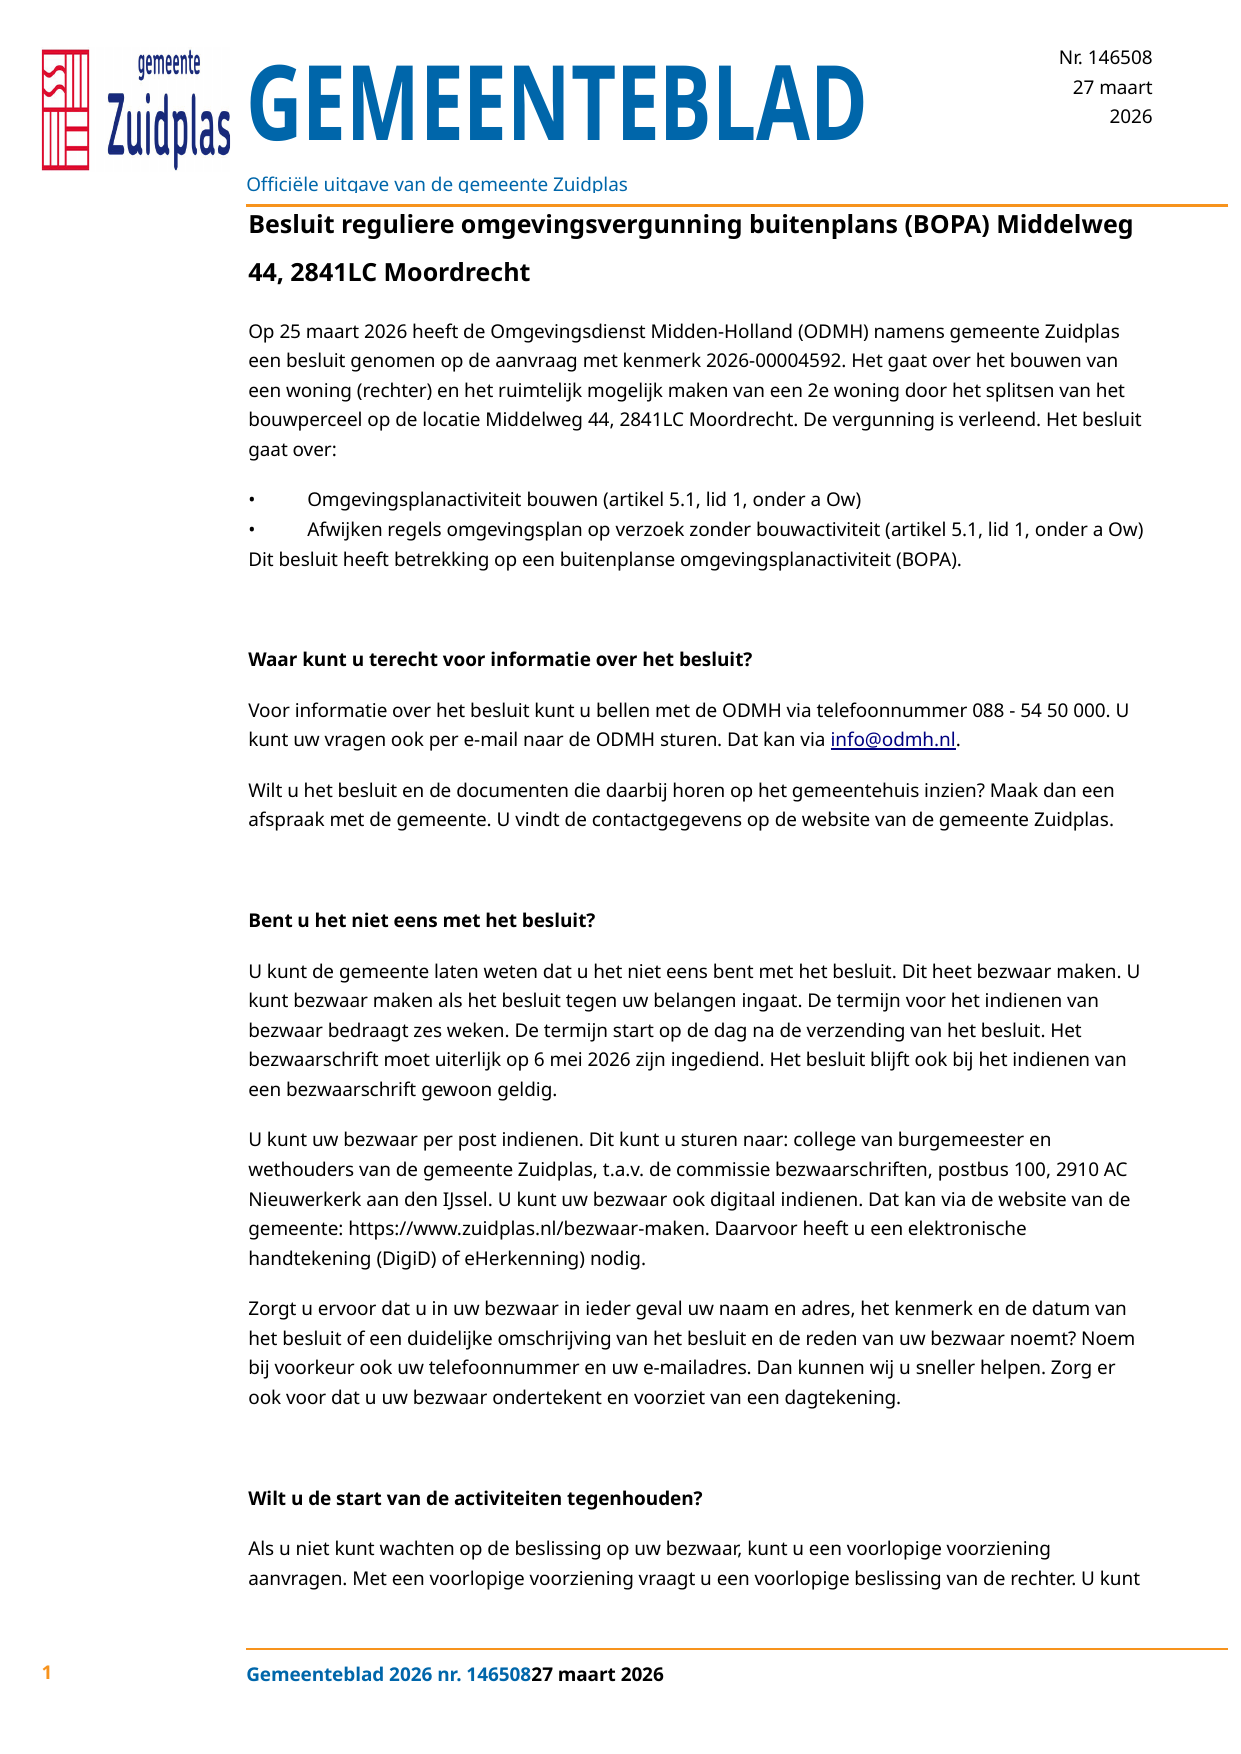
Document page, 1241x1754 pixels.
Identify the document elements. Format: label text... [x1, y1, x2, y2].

text Voor informatie over het besluit kunt u bellen met de ODMH via telefoonnummer 088 - 54 50 000. U kunt uw vragen ook per e-mail naar de ODMH sturen. Dat kan via info@odmh.nl. [248, 697, 1152, 752]
text Op 25 maart 2026 heeft de Omgevingsdienst Midden-Holland (ODMH) namens gemeente Zuidplas een besluit genomen op de aanvraag met kenmerk 2026-00004592. Het gaat over het bouwen van een woning (rechter) en het ruimtelijk mogelijk maken van een 2e woning door het splitsen van het bouwperceel op de locatie Middelweg 44, 2841LC Moordrecht. De vergunning is verleend. Het besluit gaat over: [248, 318, 1152, 462]
text Dit besluit heeft betrekking op een buitenplanse omgevingsplanactiviteit (BOPA). [248, 546, 1152, 572]
text U kunt uw bezwaar per post indienen. Dit kunt u sturen naar: college van burgemeester en wethouders van de gemeente Zuidplas, t.a.v. de commissie bezwaarschriften, postbus 100, 2910 AC Nieuwerkerk aan den IJssel. U kunt uw bezwaar ook digitaal indienen. Dat kan via de website van de gemeente: https://www.zuidplas.nl/bezwaar-maken. Daarvoor heeft u een elektronische handtekening (DigiD) of eHerkenning) nodig. [248, 1127, 1152, 1271]
text U kunt de gemeente laten weten dat u het niet eens bent met het besluit. Dit heet bezwaar maken. U kunt bezwaar maken als het besluit tegen uw belangen ingaat. De termijn voor het indienen van bezwaar bedraagt zes weken. De termijn start op de dag na de verzending van het besluit. Het bezwaarschrift moet uiterlijk op 6 mei 2026 zijn ingediend. Het besluit blijft ook bij het indienen van een bezwaarschrift gewoon geldig. [248, 958, 1152, 1102]
text Als u niet kunt wachten op de beslissing op uw bezwaar, kunt u een voorlopige voorziening aanvragen. Met een voorlopige voorziening vraagt u een voorlopige beslissing van de rechter. U kunt [248, 1535, 1152, 1591]
text Wilt u het besluit en de documenten die daarbij horen op het gemeentehuis inzien? Maak dan een afspraak met de gemeente. U vindt de contactgegevens op de website van de gemeente Zuidplas. [248, 777, 1152, 832]
text Zorgt u ervoor dat u in uw bezwaar in ieder geval uw naam en adres, het kenmerk en de datum van het besluit of een duidelijke omschrijving van het besluit en de reden van uw bezwaar noemt? Noem bij voorkeur ook uw telefoonnummer en uw e-mailadres. Dan kunnen wij u sneller helpen. Zorg er ook voor dat u uw bezwaar ondertekent en voorziet van een dagtekening. [248, 1295, 1152, 1410]
text Waar kunt u terecht voor informatie over het besluit? [248, 647, 1152, 672]
picture [41, 47, 231, 172]
list Omgevingsplanactiviteit bouwen (artikel 5.1, lid 1, onder a Ow) [248, 487, 1152, 512]
list Afwijken regels omgevingsplan op verzoek zonder bouwactiviteit (artikel 5.1, lid 1, onder a Ow) [248, 516, 1152, 542]
text Bent u het niet eens met het besluit? [248, 907, 1152, 933]
text Besluit reguliere omgevingsvergunning buitenplans (BOPA) Middelweg 44, 2841LC Moordrecht [248, 207, 1152, 288]
text Wilt u de start van de activiteiten tegenhouden? [248, 1485, 1152, 1511]
